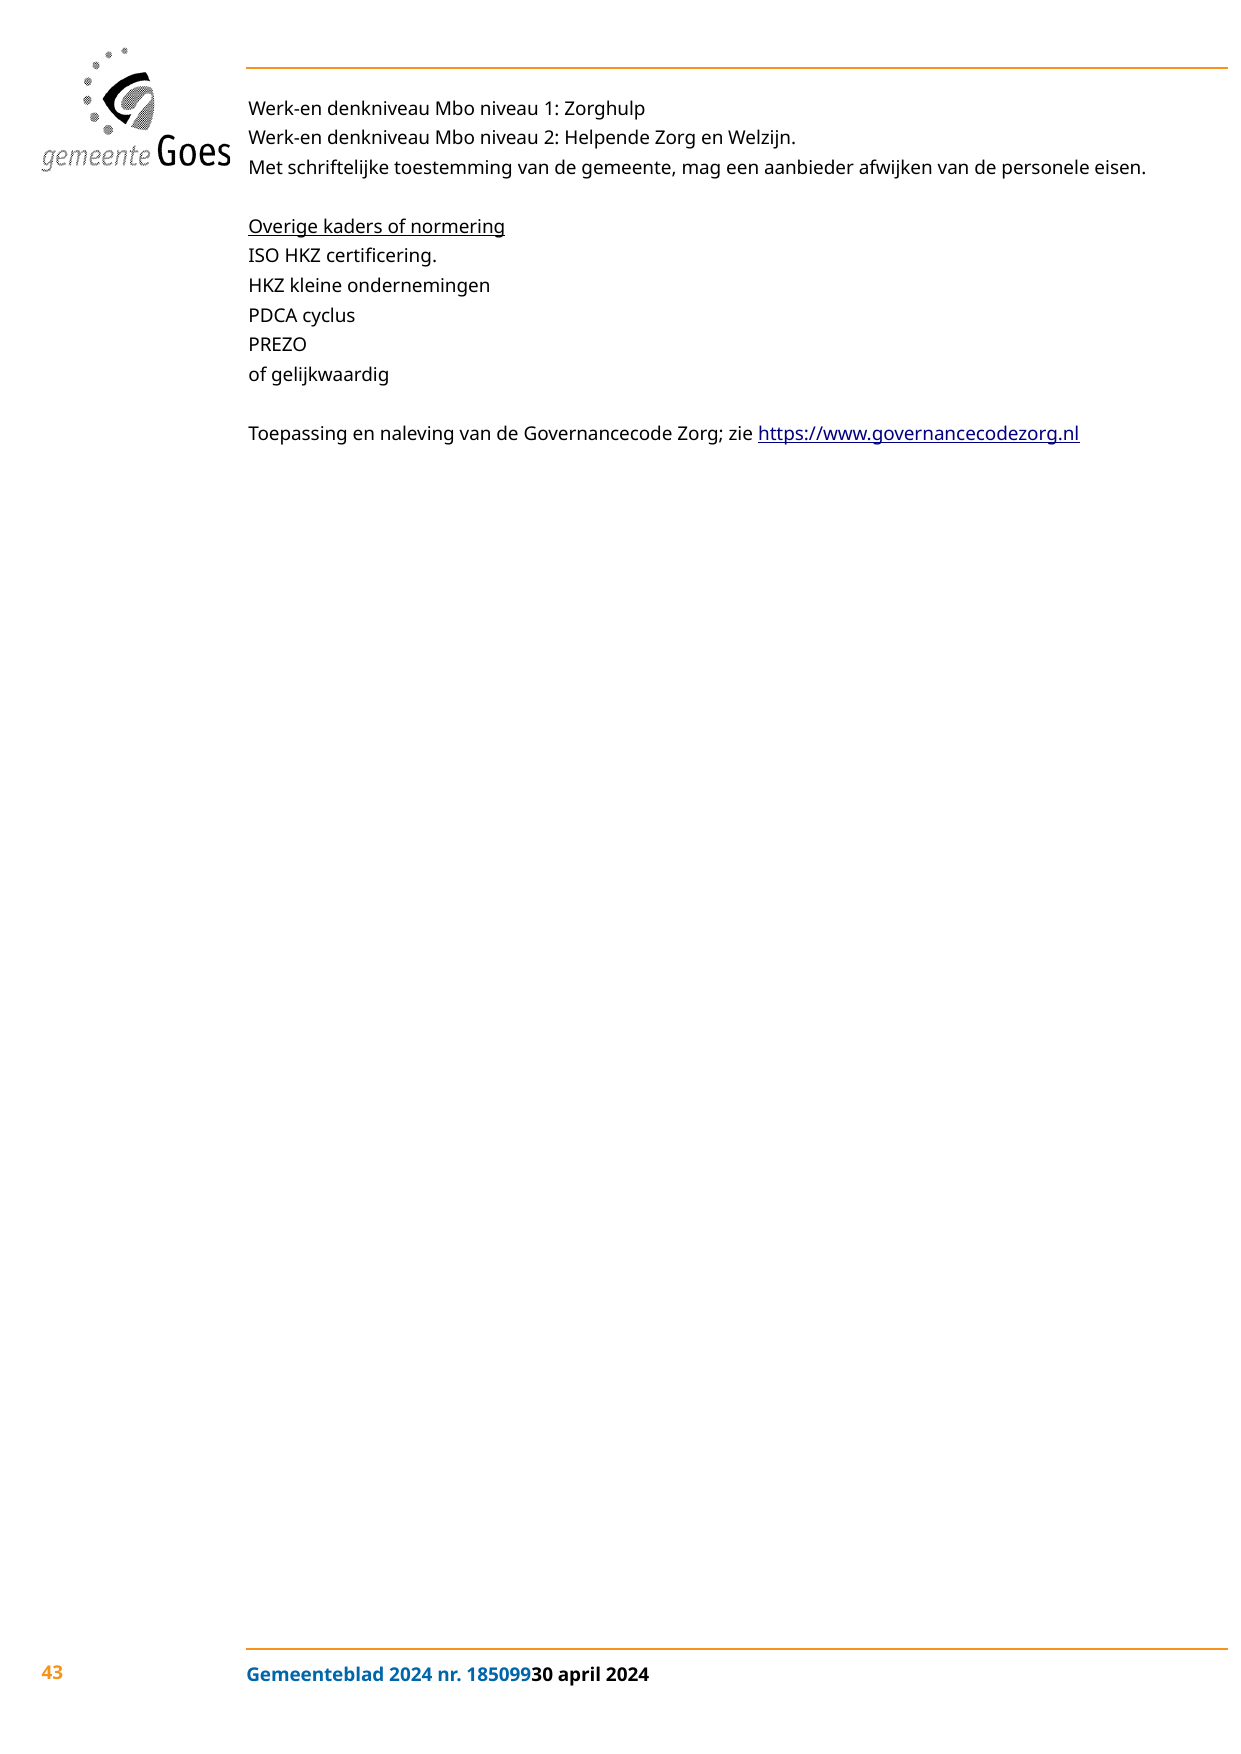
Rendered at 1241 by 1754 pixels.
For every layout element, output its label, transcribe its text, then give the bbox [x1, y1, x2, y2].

text PREZO [248, 331, 1152, 357]
text Werk-en denkniveau Mbo niveau 2: Helpende Zorg en Welzijn. [248, 124, 1152, 150]
text Toepassing en naleving van de Governancecode Zorg; zie https://www.governancecodezorg.nl [248, 420, 1152, 446]
text Met schriftelijke toestemming van de gemeente, mag een aanbieder afwijken van de personele eisen. [248, 154, 1152, 180]
text Werk-en denkniveau Mbo niveau 1: Zorghulp [248, 95, 1152, 121]
text HKZ kleine ondernemingen [248, 272, 1152, 298]
picture [41, 47, 231, 172]
text ISO HKZ certificering. [248, 243, 1152, 268]
text PDCA cyclus [248, 302, 1152, 328]
text Overige kaders of normering [248, 213, 1152, 239]
text of gelijkwaardig [248, 361, 1152, 387]
